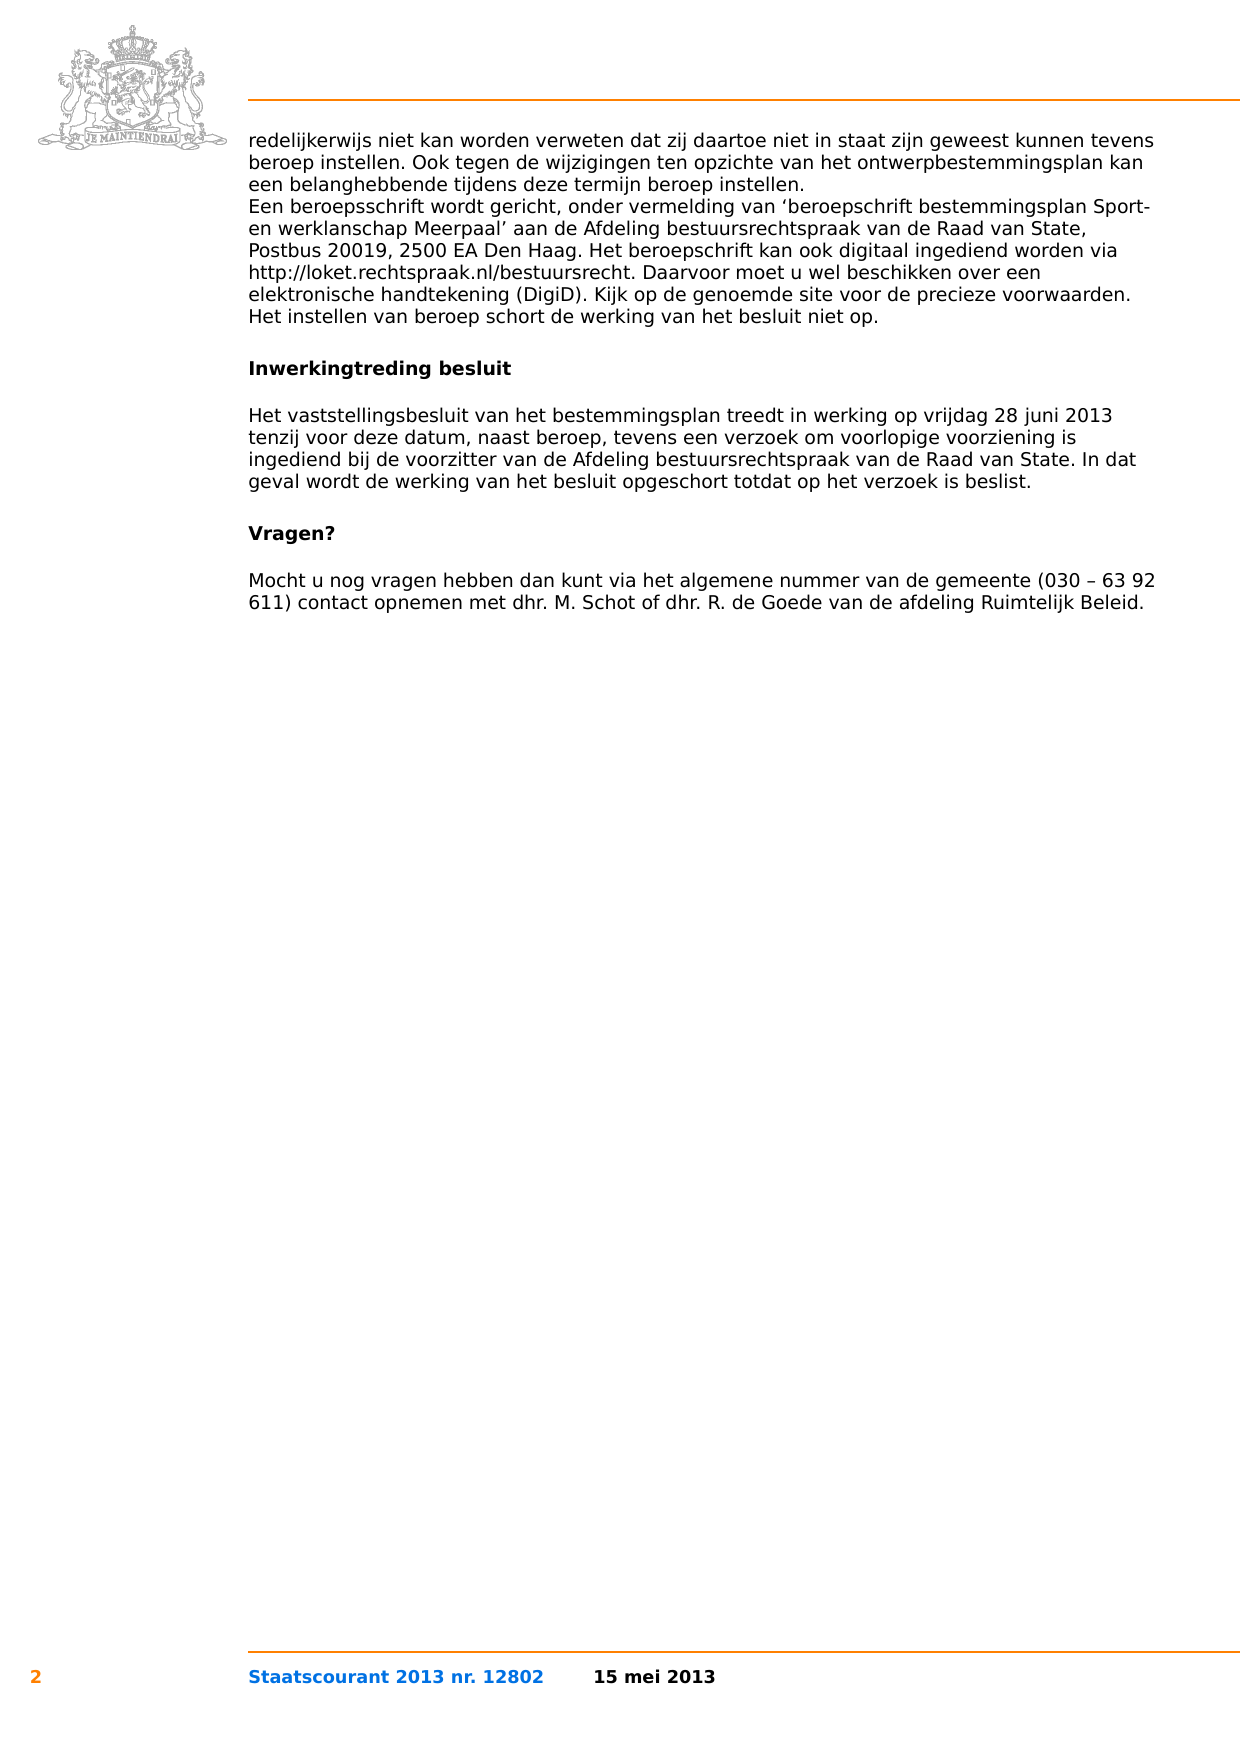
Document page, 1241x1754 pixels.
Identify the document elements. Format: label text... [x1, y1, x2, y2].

text Mocht u nog vragen hebben dan kunt via het algemene nummer van de gemeente (030 – 63 92 611) contact opnemen met dhr. M. Schot of dhr. R. de Goede van de afdeling Ruimtelijk Beleid. [248, 569, 1163, 613]
text Het vaststellingsbesluit van het bestemmingsplan treedt in werking op vrijdag 28 juni 2013 tenzij voor deze datum, naast beroep, tevens een verzoek om voorlopige voorziening is ingediend bij de voorzitter van de Afdeling bestuursrechtspraak van de Raad van State. In dat geval wordt de werking van het besluit opgeschort totdat op het verzoek is beslist. [248, 405, 1163, 493]
text Een beroepsschrift wordt gericht, onder vermelding van ‘beroepschrift bestemmingsplan Sport- en werklanschap Meerpaal’ aan de Afdeling bestuursrechtspraak van de Raad van State, Postbus 20019, 2500 EA Den Haag. Het beroepschrift kan ook digitaal ingediend worden via http://loket.rechtspraak.nl/bestuursrecht. Daarvoor moet u wel beschikken over een elektronische handtekening (DigiD). Kijk op de genoemde site voor de precieze voorwaarden. Het instellen van beroep schort de werking van het besluit niet op. [248, 196, 1163, 328]
text redelijkerwijs niet kan worden verweten dat zij daartoe niet in staat zijn geweest kunnen tevens beroep instellen. Ook tegen de wijzigingen ten opzichte van het ontwerpbestemmingsplan kan een belanghebbende tijdens deze termijn beroep instellen. [248, 130, 1163, 196]
picture [38, 25, 227, 150]
subtitle Inwerkingtreding besluit [248, 358, 1163, 380]
subtitle Vragen? [248, 523, 1163, 544]
